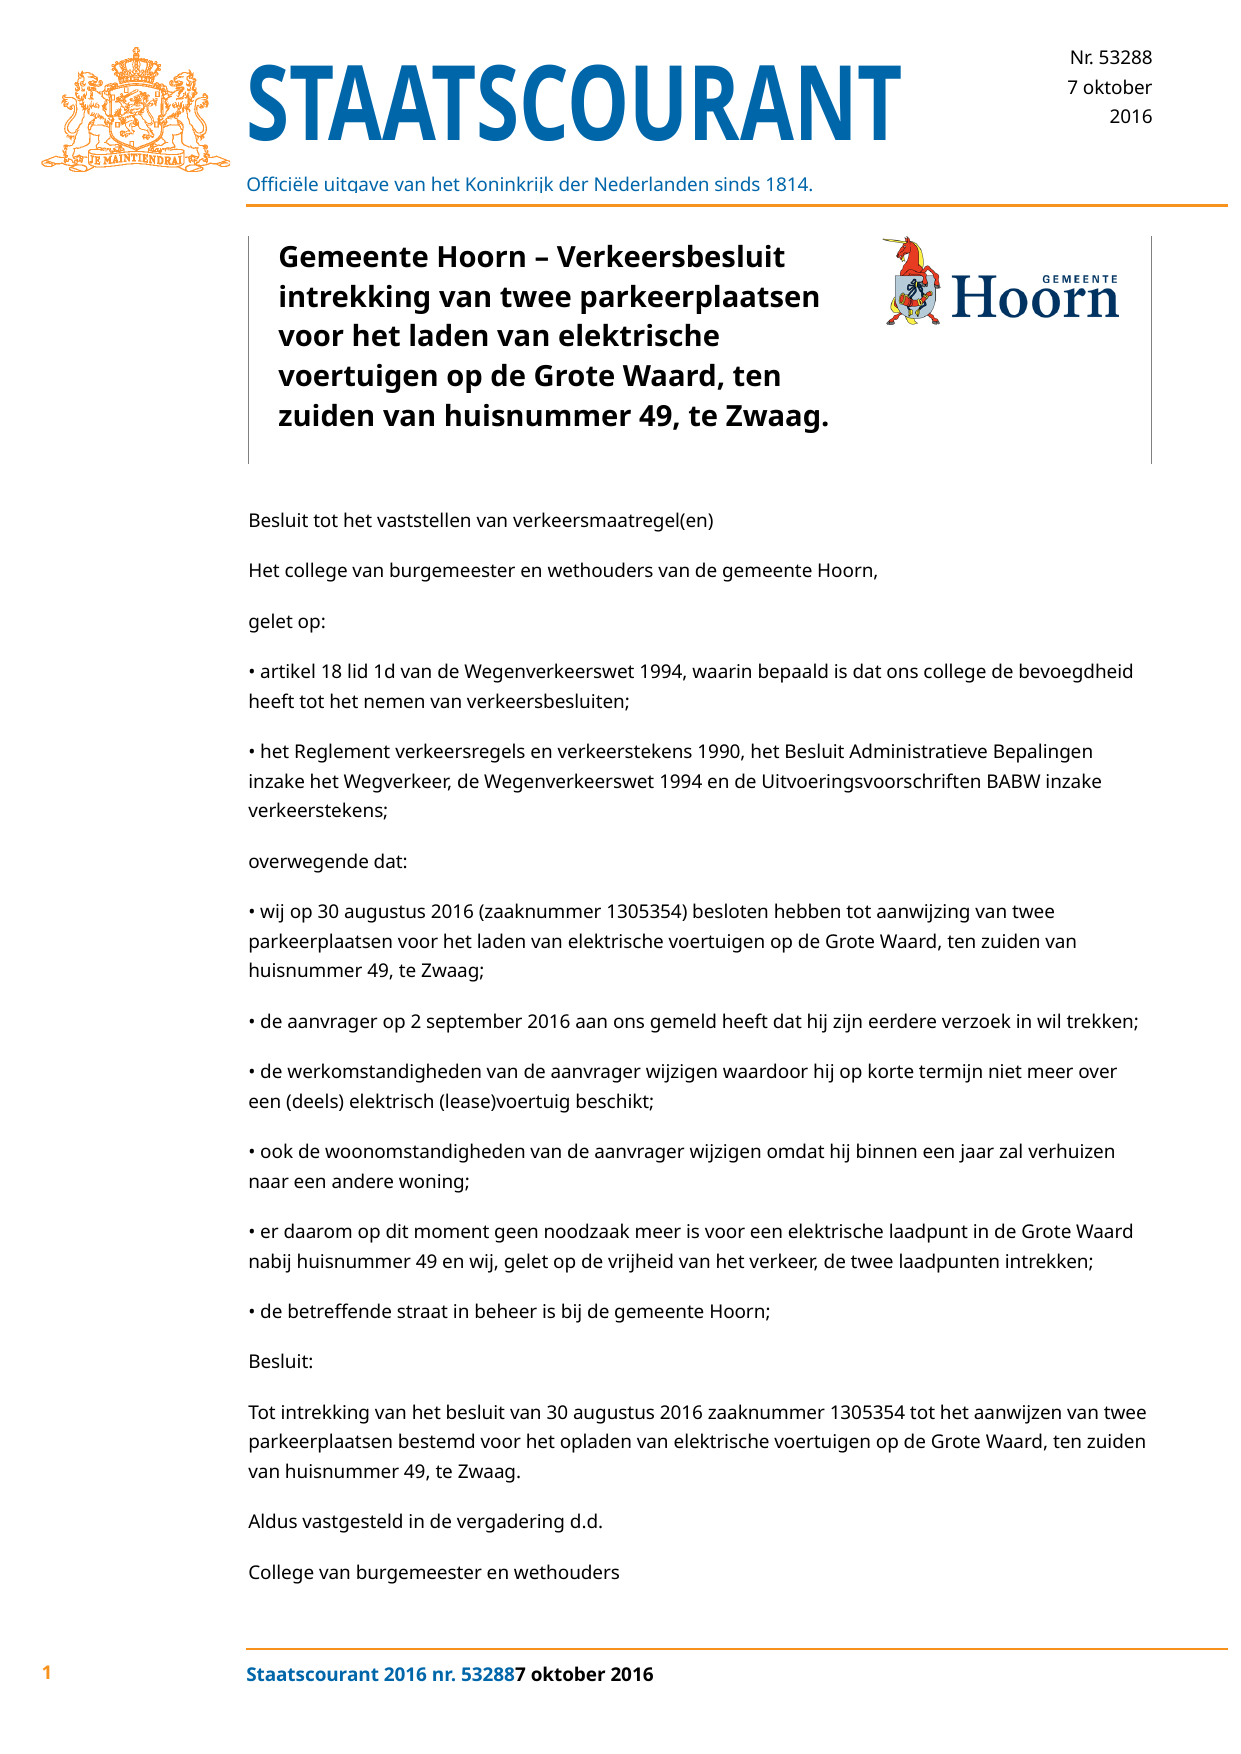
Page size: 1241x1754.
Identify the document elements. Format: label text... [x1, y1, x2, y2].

text gelet op: [248, 608, 1152, 633]
text Tot intrekking van het besluit van 30 augustus 2016 zaaknummer 1305354 tot het aanwijzen van twee parkeerplaatsen bestemd voor het opladen van elektrische voertuigen op de Grote Waard, ten zuiden van huisnummer 49, te Zwaag. [248, 1399, 1152, 1484]
picture [41, 47, 231, 172]
text • de werkomstandigheden van de aanvrager wijzigen waardoor hij op korte termijn niet meer over een (deels) elektrisch (lease)voertuig beschikt; [248, 1058, 1152, 1113]
picture [882, 236, 1119, 325]
text • artikel 18 lid 1d van de Wegenverkeerswet 1994, waarin bepaald is dat ons college de bevoegdheid heeft tot het nemen van verkeersbesluiten; [248, 658, 1152, 713]
table_header [850, 236, 1151, 464]
text • de betreffende straat in beheer is bij de gemeente Hoorn; [248, 1298, 1152, 1324]
text Besluit tot het vaststellen van verkeersmaatregel(en) [248, 507, 1152, 533]
text • ook de woonomstandigheden van de aanvrager wijzigen omdat hij binnen een jaar zal verhuizen naar een andere woning; [248, 1138, 1152, 1193]
text Besluit: [248, 1349, 1152, 1374]
text overwegende dat: [248, 848, 1152, 873]
text • het Reglement verkeersregels en verkeerstekens 1990, het Besluit Administratieve Bepalingen inzake het Wegverkeer, de Wegenverkeerswet 1994 en de Uitvoeringsvoorschriften BABW inzake verkeerstekens; [248, 738, 1152, 823]
text College van burgemeester en wethouders [248, 1559, 1152, 1585]
text Het college van burgemeester en wethouders van de gemeente Hoorn, [248, 557, 1152, 583]
text Aldus vastgesteld in de vergadering d.d. [248, 1509, 1152, 1534]
text • wij op 30 augustus 2016 (zaaknummer 1305354) besloten hebben tot aanwijzing van twee parkeerplaatsen voor het laden van elektrische voertuigen op de Grote Waard, ten zuiden van huisnummer 49, te Zwaag; [248, 898, 1152, 983]
table_header Gemeente Hoorn – Verkeersbesluit intrekking van twee parkeerplaatsen voor het laden van elektrische voertuigen op de Grote Waard, ten zuiden van huisnummer 49, te Zwaag. [249, 236, 850, 464]
text • de aanvrager op 2 september 2016 aan ons gemeld heeft dat hij zijn eerdere verzoek in wil trekken; [248, 1008, 1152, 1033]
text • er daarom op dit moment geen noodzaak meer is voor een elektrische laadpunt in de Grote Waard nabij huisnummer 49 en wij, gelet op de vrijheid van het verkeer, de twee laadpunten intrekken; [248, 1218, 1152, 1273]
